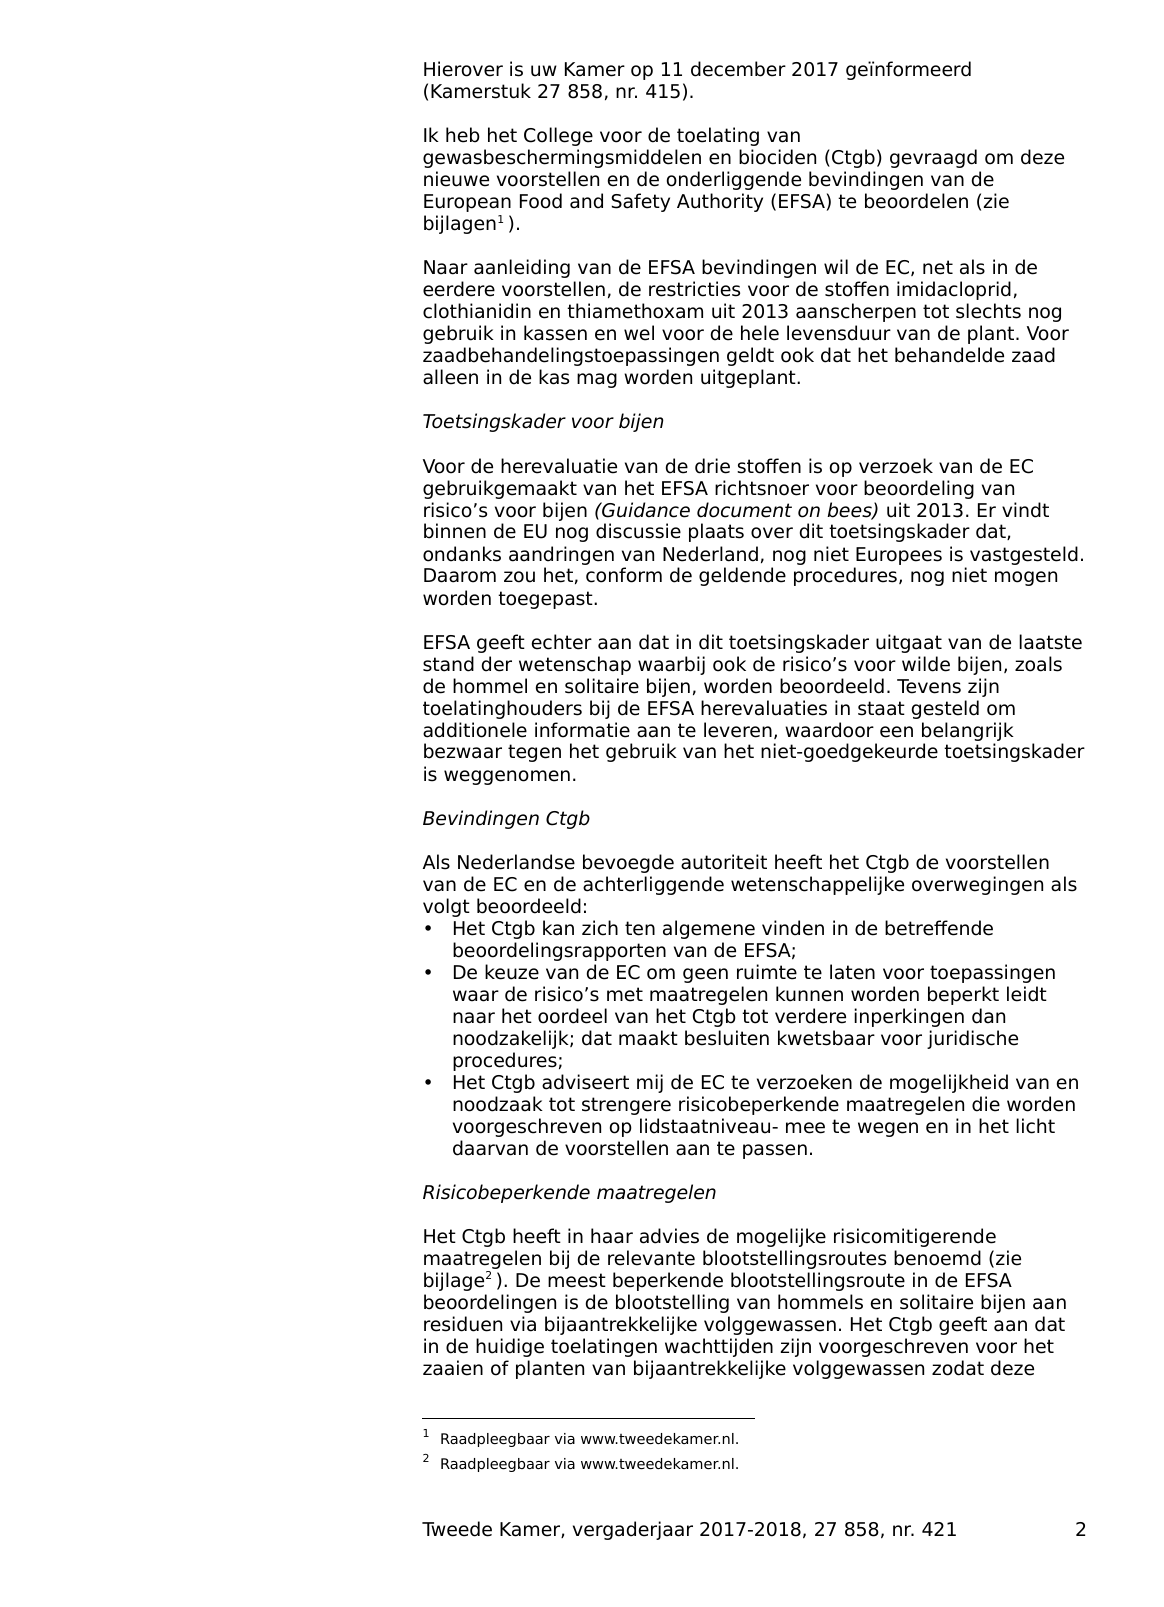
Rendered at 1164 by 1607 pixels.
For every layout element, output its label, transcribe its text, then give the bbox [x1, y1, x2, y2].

text Raadpleegbaar via www.tweedekamer.nl. [422, 1427, 1087, 1449]
text Het Ctgb heeft in haar advies de mogelijke risicomitigerende maatregelen bij de relevante blootstellingsroutes benoemd (zie bijlage). De meest beperkende blootstellingsroute in de EFSA beoordelingen is de blootstelling van hommels en solitaire bijen aan residuen via bijaantrekkelijke volggewassen. Het Ctgb geeft aan dat in de huidige toelatingen wachttijden zijn voorgeschreven voor het zaaien of planten van bijaantrekkelijke volggewassen zodat deze [422, 1226, 1087, 1380]
text EFSA geeft echter aan dat in dit toetsingskader uitgaat van de laatste stand der wetenschap waarbij ook de risico’s voor wilde bijen, zoals de hommel en solitaire bijen, worden beoordeeld. Tevens zijn toelatinghouders bij de EFSA herevaluaties in staat gesteld om additionele informatie aan te leveren, waardoor een belangrijk bezwaar tegen het gebruik van het niet-goedgekeurde toetsingskader is weggenomen. [422, 632, 1087, 785]
text Ik heb het College voor de toelating van gewasbeschermingsmiddelen en biociden (Ctgb) gevraagd om deze nieuwe voorstellen en de onderliggende bevindingen van de European Food and Safety Authority (EFSA) te beoordelen (zie bijlagen). [422, 125, 1087, 235]
text • De keuze van de EC om geen ruimte te laten voor toepassingen waar de risico’s met maatregelen kunnen worden beperkt leidt naar het oordeel van het Ctgb tot verdere inperkingen dan noodzakelijk; dat maakt besluiten kwetsbaar voor juridische procedures; [422, 962, 1087, 1072]
text Hierover is uw Kamer op 11 december 2017 geïnformeerd (Kamerstuk 27 858, nr. 415). [422, 59, 1087, 103]
text • Het Ctgb kan zich ten algemene vinden in de betreffende beoordelingsrapporten van de EFSA; [422, 918, 1087, 962]
text Als Nederlandse bevoegde autoriteit heeft het Ctgb de voorstellen van de EC en de achterliggende wetenschappelijke overwegingen als volgt beoordeeld: [422, 852, 1087, 918]
subtitle Risicobeperkende maatregelen [422, 1182, 1087, 1204]
subtitle Toetsingskader voor bijen [422, 411, 1087, 433]
text • Het Ctgb adviseert mij de EC te verzoeken de mogelijkheid van en noodzaak tot strengere risicobeperkende maatregelen die worden voorgeschreven op lidstaatniveau- mee te wegen en in het licht daarvan de voorstellen aan te passen. [422, 1072, 1087, 1159]
text Naar aanleiding van de EFSA bevindingen wil de EC, net als in de eerdere voorstellen, de restricties voor de stoffen imidacloprid, clothianidin en thiamethoxam uit 2013 aanscherpen tot slechts nog gebruik in kassen en wel voor de hele levensduur van de plant. Voor zaadbehandelingstoepassingen geldt ook dat het behandelde zaad alleen in de kas mag worden uitgeplant. [422, 257, 1087, 389]
subtitle Bevindingen Ctgb [422, 808, 1087, 829]
text Voor de herevaluatie van de drie stoffen is op verzoek van de EC gebruikgemaakt van het EFSA richtsnoer voor beoordeling van risico’s voor bijen (Guidance document on bees) uit 2013. Er vindt binnen de EU nog discussie plaats over dit toetsingskader dat, ondanks aandringen van Nederland, nog niet Europees is vastgesteld. Daarom zou het, conform de geldende procedures, nog niet mogen worden toegepast. [422, 456, 1087, 609]
text Raadpleegbaar via www.tweedekamer.nl. [422, 1452, 1087, 1474]
